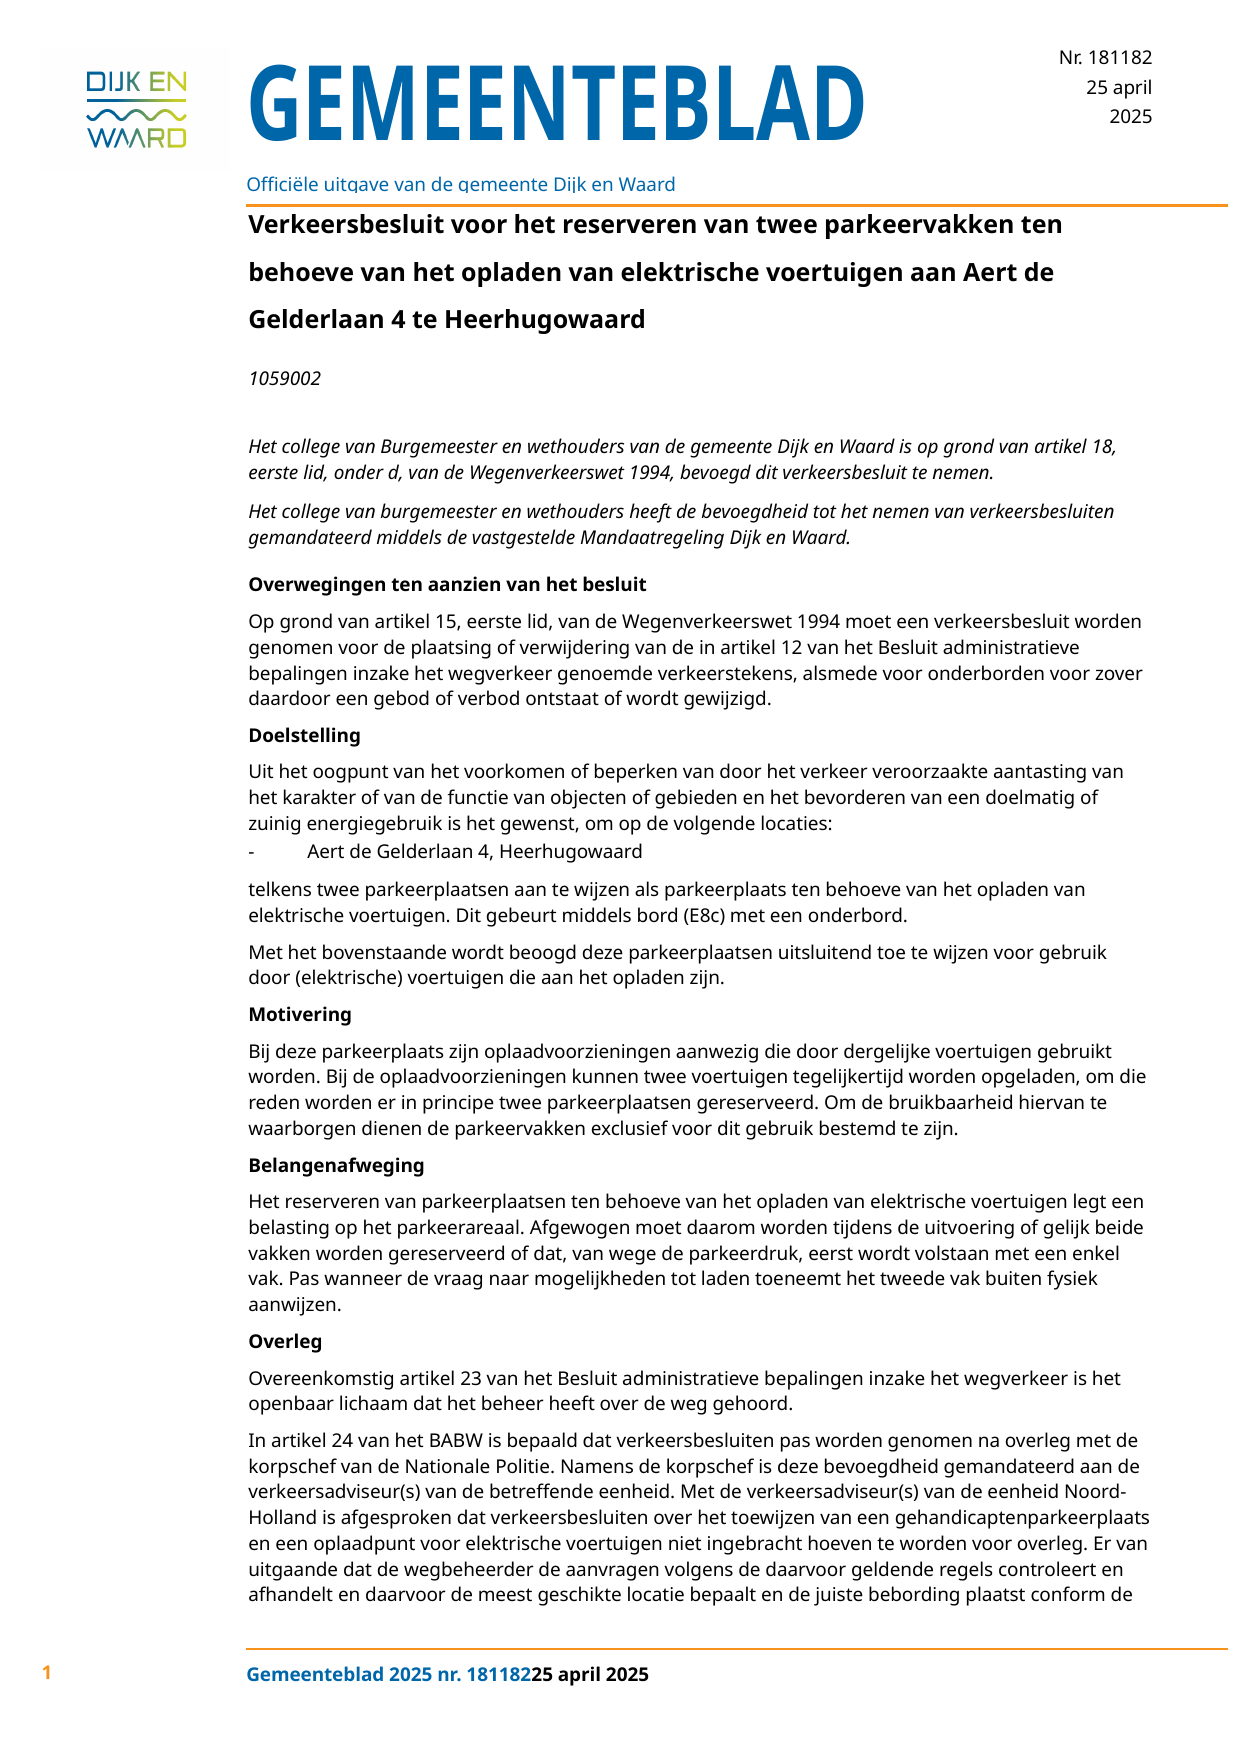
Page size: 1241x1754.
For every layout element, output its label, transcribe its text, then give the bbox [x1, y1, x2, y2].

picture [41, 47, 231, 172]
text Het college van Burgemeester en wethouders van de gemeente Dijk en Waard is op grond van artikel 18, eerste lid, onder d, van de Wegenverkeerswet 1994, bevoegd dit verkeersbesluit te nemen. [248, 433, 1152, 485]
list Aert de Gelderlaan 4, Heerhugowaard [248, 838, 1152, 864]
text Verkeersbesluit voor het reserveren van twee parkeervakken ten behoeve van het opladen van elektrische voertuigen aan Aert de Gelderlaan 4 te Heerhugowaard [248, 207, 1152, 336]
text telkens twee parkeerplaatsen aan te wijzen als parkeerplaats ten behoeve van het opladen van elektrische voertuigen. Dit gebeurt middels bord (E8c) met een onderbord. [248, 876, 1152, 928]
text Het college van burgemeester en wethouders heeft de bevoegdheid tot het nemen van verkeersbesluiten gemandateerd middels de vastgestelde Mandaatregeling Dijk en Waard. [248, 498, 1152, 550]
text Motivering [248, 1001, 1152, 1027]
text Het reserveren van parkeerplaatsen ten behoeve van het opladen van elektrische voertuigen legt een belasting op het parkeerareaal. Afgewogen moet daarom worden tijdens de uitvoering of gelijk beide vakken worden gereserveerd of dat, van wege de parkeerdruk, eerst wordt volstaan met een enkel vak. Pas wanneer de vraag naar mogelijkheden tot laden toeneemt het tweede vak buiten fysiek aanwijzen. [248, 1188, 1152, 1317]
text Op grond van artikel 15, eerste lid, van de Wegenverkeerswet 1994 moet een verkeersbesluit worden genomen voor de plaatsing of verwijdering van de in artikel 12 van het Besluit administratieve bepalingen inzake het wegverkeer genoemde verkeerstekens, alsmede voor onderborden voor zover daardoor een gebod of verbod ontstaat of wordt gewijzigd. [248, 608, 1152, 711]
text Overeenkomstig artikel 23 van het Besluit administratieve bepalingen inzake het wegverkeer is het openbaar lichaam dat het beheer heeft over de weg gehoord. [248, 1365, 1152, 1416]
text Belangenafweging [248, 1152, 1152, 1177]
text Overleg [248, 1328, 1152, 1354]
text Met het bovenstaande wordt beoogd deze parkeerplaatsen uitsluitend toe te wijzen voor gebruik door (elektrische) voertuigen die aan het opladen zijn. [248, 939, 1152, 990]
text Doelstelling [248, 722, 1152, 748]
text 1059002 [248, 366, 1152, 391]
text Bij deze parkeerplaats zijn oplaadvoorzieningen aanwezig die door dergelijke voertuigen gebruikt worden. Bij de oplaadvoorzieningen kunnen twee voertuigen tegelijkertijd worden opgeladen, om die reden worden er in principe twee parkeerplaatsen gereserveerd. Om de bruikbaarheid hiervan te waarborgen dienen de parkeervakken exclusief voor dit gebruik bestemd te zijn. [248, 1038, 1152, 1141]
text Overwegingen ten aanzien van het besluit [248, 572, 1152, 597]
text In artikel 24 van het BABW is bepaald dat verkeersbesluiten pas worden genomen na overleg met de korpschef van de Nationale Politie. Namens de korpschef is deze bevoegdheid gemandateerd aan de verkeersadviseur(s) van de betreffende eenheid. Met de verkeersadviseur(s) van de eenheid Noord-Holland is afgesproken dat verkeersbesluiten over het toewijzen van een gehandicaptenparkeerplaats en een oplaadpunt voor elektrische voertuigen niet ingebracht hoeven te worden voor overleg. Er van uitgaande dat de wegbeheerder de aanvragen volgens de daarvoor geldende regels controleert en afhandelt en daarvoor de meest geschikte locatie bepaalt en de juiste bebording plaatst conform de [248, 1427, 1152, 1607]
text Uit het oogpunt van het voorkomen of beperken van door het verkeer veroorzaakte aantasting van het karakter of van de functie van objecten of gebieden en het bevorderen van een doelmatig of zuinig energiegebruik is het gewenst, om op de volgende locaties: [248, 759, 1152, 836]
